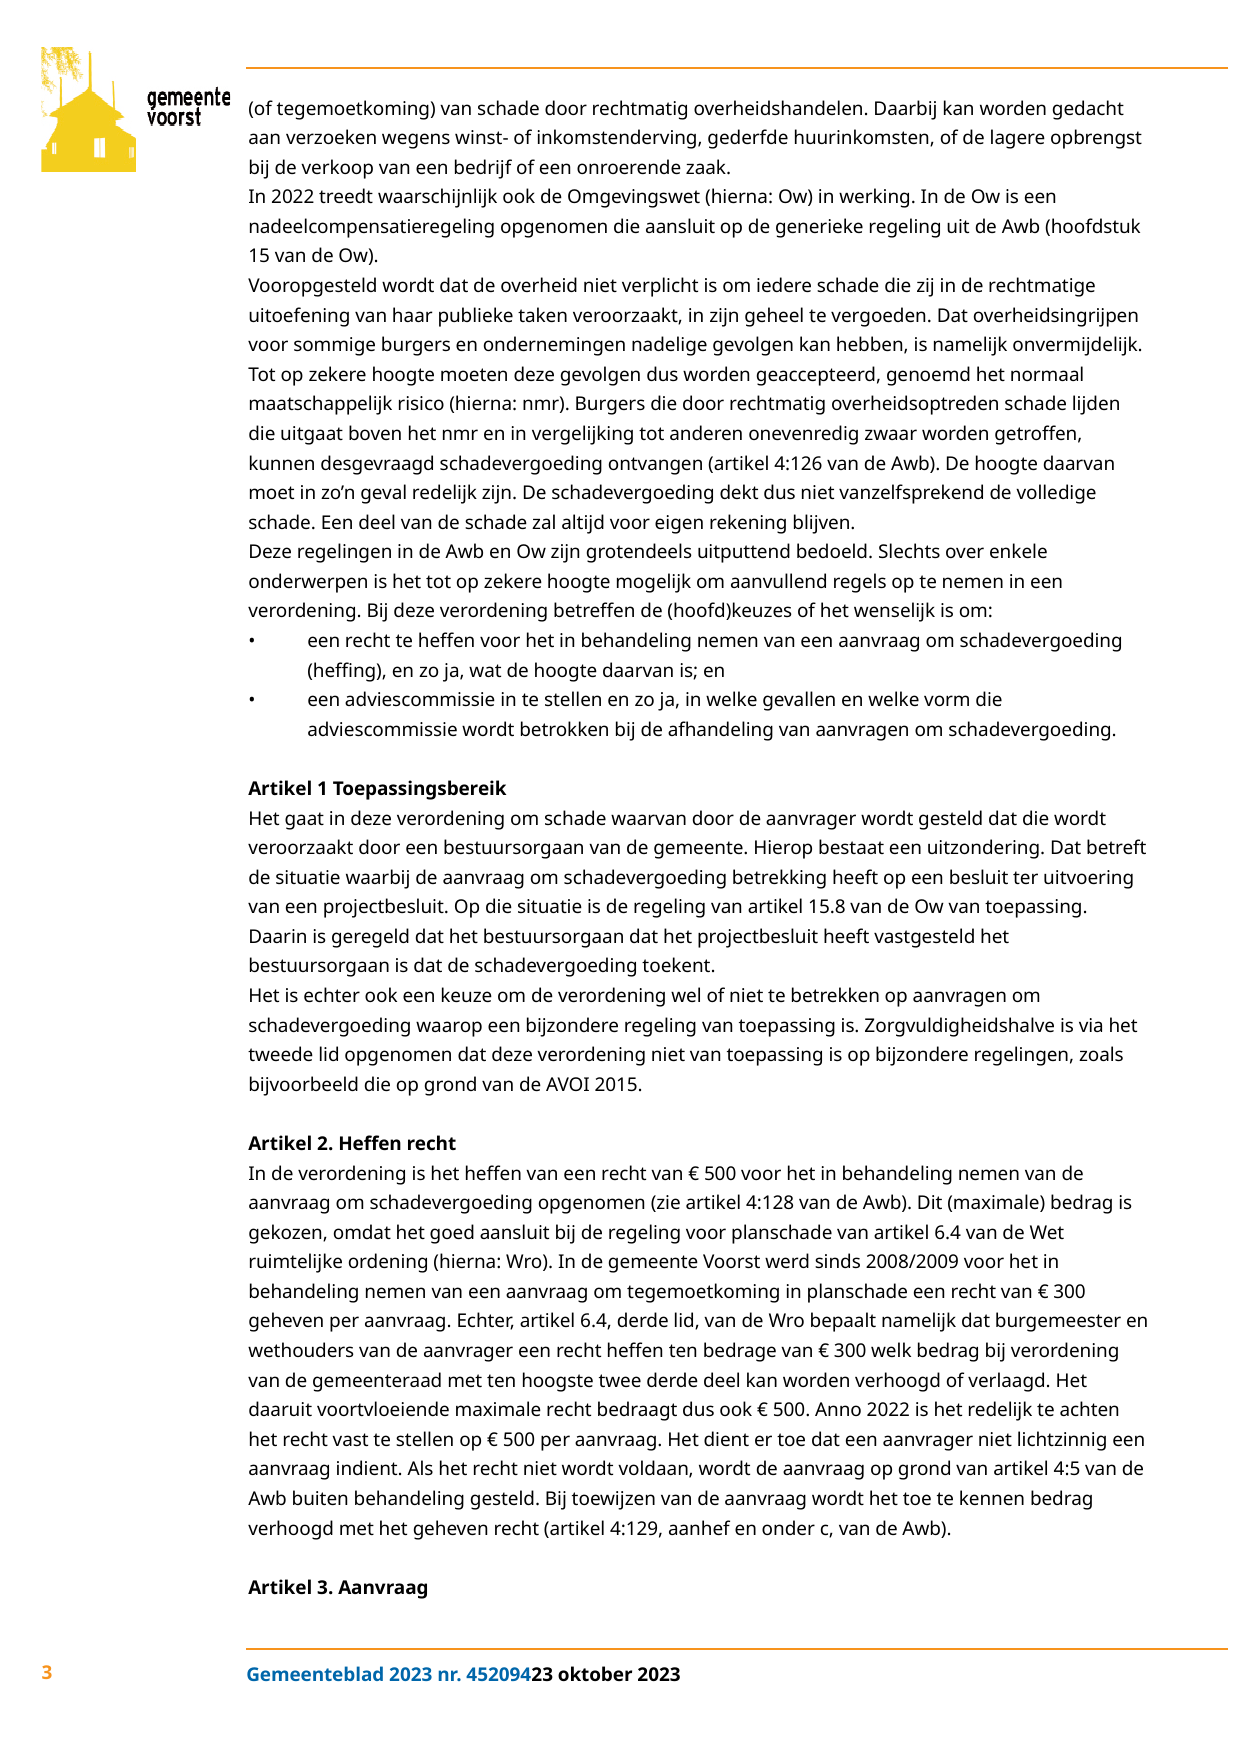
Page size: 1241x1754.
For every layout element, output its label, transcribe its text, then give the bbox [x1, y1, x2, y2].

text In 2022 treedt waarschijnlijk ook de Omgevingswet (hierna: Ow) in werking. In de Ow is een nadeelcompensatieregeling opgenomen die aansluit op de generieke regeling uit de Awb (hoofdstuk 15 van de Ow). [248, 183, 1152, 268]
list een adviescommissie in te stellen en zo ja, in welke gevallen en welke vorm die adviescommissie wordt betrokken bij de afhandeling van aanvragen om schadevergoeding. [248, 686, 1152, 742]
text Het is echter ook een keuze om de verordening wel of niet te betrekken op aanvragen om schadevergoeding waarop een bijzondere regeling van toepassing is. Zorgvuldigheidshalve is via het tweede lid opgenomen dat deze verordening niet van toepassing is op bijzondere regelingen, zoals bijvoorbeeld die op grond van de AVOI 2015. [248, 982, 1152, 1097]
text Het gaat in deze verordening om schade waarvan door de aanvrager wordt gesteld dat die wordt veroorzaakt door een bestuursorgaan van de gemeente. Hierop bestaat een uitzondering. Dat betreft de situatie waarbij de aanvraag om schadevergoeding betrekking heeft op een besluit ter uitvoering van een projectbesluit. Op die situatie is de regeling van artikel 15.8 van de Ow van toepassing. Daarin is geregeld dat het bestuursorgaan dat het projectbesluit heeft vastgesteld het bestuursorgaan is dat de schadevergoeding toekent. [248, 805, 1152, 978]
text Deze regelingen in de Awb en Ow zijn grotendeels uitputtend bedoeld. Slechts over enkele onderwerpen is het tot op zekere hoogte mogelijk om aanvullend regels op te nemen in een verordening. Bij deze verordening betreffen de (hoofd)keuzes of het wenselijk is om: [248, 538, 1152, 623]
text Artikel 3. Aanvraag [248, 1574, 1152, 1600]
text In de verordening is het heffen van een recht van € 500 voor het in behandeling nemen van de aanvraag om schadevergoeding opgenomen (zie artikel 4:128 van de Awb). Dit (maximale) bedrag is gekozen, omdat het goed aansluit bij de regeling voor planschade van artikel 6.4 van de Wet ruimtelijke ordening (hierna: Wro). In de gemeente Voorst werd sinds 2008/2009 voor het in behandeling nemen van een aanvraag om tegemoetkoming in planschade een recht van € 300 geheven per aanvraag. Echter, artikel 6.4, derde lid, van de Wro bepaalt namelijk dat burgemeester en wethouders van de aanvrager een recht heffen ten bedrage van € 300 welk bedrag bij verordening van de gemeenteraad met ten hoogste twee derde deel kan worden verhoogd of verlaagd. Het daaruit voortvloeiende maximale recht bedraagt dus ook € 500. Anno 2022 is het redelijk te achten het recht vast te stellen op € 500 per aanvraag. Het dient er toe dat een aanvrager niet lichtzinnig een aanvraag indient. Als het recht niet wordt voldaan, wordt de aanvraag op grond van artikel 4:5 van de Awb buiten behandeling gesteld. Bij toewijzen van de aanvraag wordt het toe te kennen bedrag verhoogd met het geheven recht (artikel 4:129, aanhef en onder c, van de Awb). [248, 1160, 1152, 1541]
picture [41, 47, 231, 172]
text Vooropgesteld wordt dat de overheid niet verplicht is om iedere schade die zij in de rechtmatige uitoefening van haar publieke taken veroorzaakt, in zijn geheel te vergoeden. Dat overheidsingrijpen voor sommige burgers en ondernemingen nadelige gevolgen kan hebben, is namelijk onvermijdelijk. Tot op zekere hoogte moeten deze gevolgen dus worden geaccepteerd, genoemd het normaal maatschappelijk risico (hierna: nmr). Burgers die door rechtmatig overheidsoptreden schade lijden die uitgaat boven het nmr en in vergelijking tot anderen onevenredig zwaar worden getroffen, kunnen desgevraagd schadevergoeding ontvangen (artikel 4:126 van de Awb). De hoogte daarvan moet in zo’n geval redelijk zijn. De schadevergoeding dekt dus niet vanzelfsprekend de volledige schade. Een deel van de schade zal altijd voor eigen rekening blijven. [248, 272, 1152, 535]
text (of tegemoetkoming) van schade door rechtmatig overheidshandelen. Daarbij kan worden gedacht aan verzoeken wegens winst- of inkomstenderving, gederfde huurinkomsten, of de lagere opbrengst bij de verkoop van een bedrijf of een onroerende zaak. [248, 95, 1152, 180]
text Artikel 2. Heffen recht [248, 1130, 1152, 1156]
text Artikel 1 Toepassingsbereik [248, 775, 1152, 801]
list een recht te heffen voor het in behandeling nemen van een aanvraag om schadevergoeding (heffing), en zo ja, wat de hoogte daarvan is; en [248, 627, 1152, 683]
